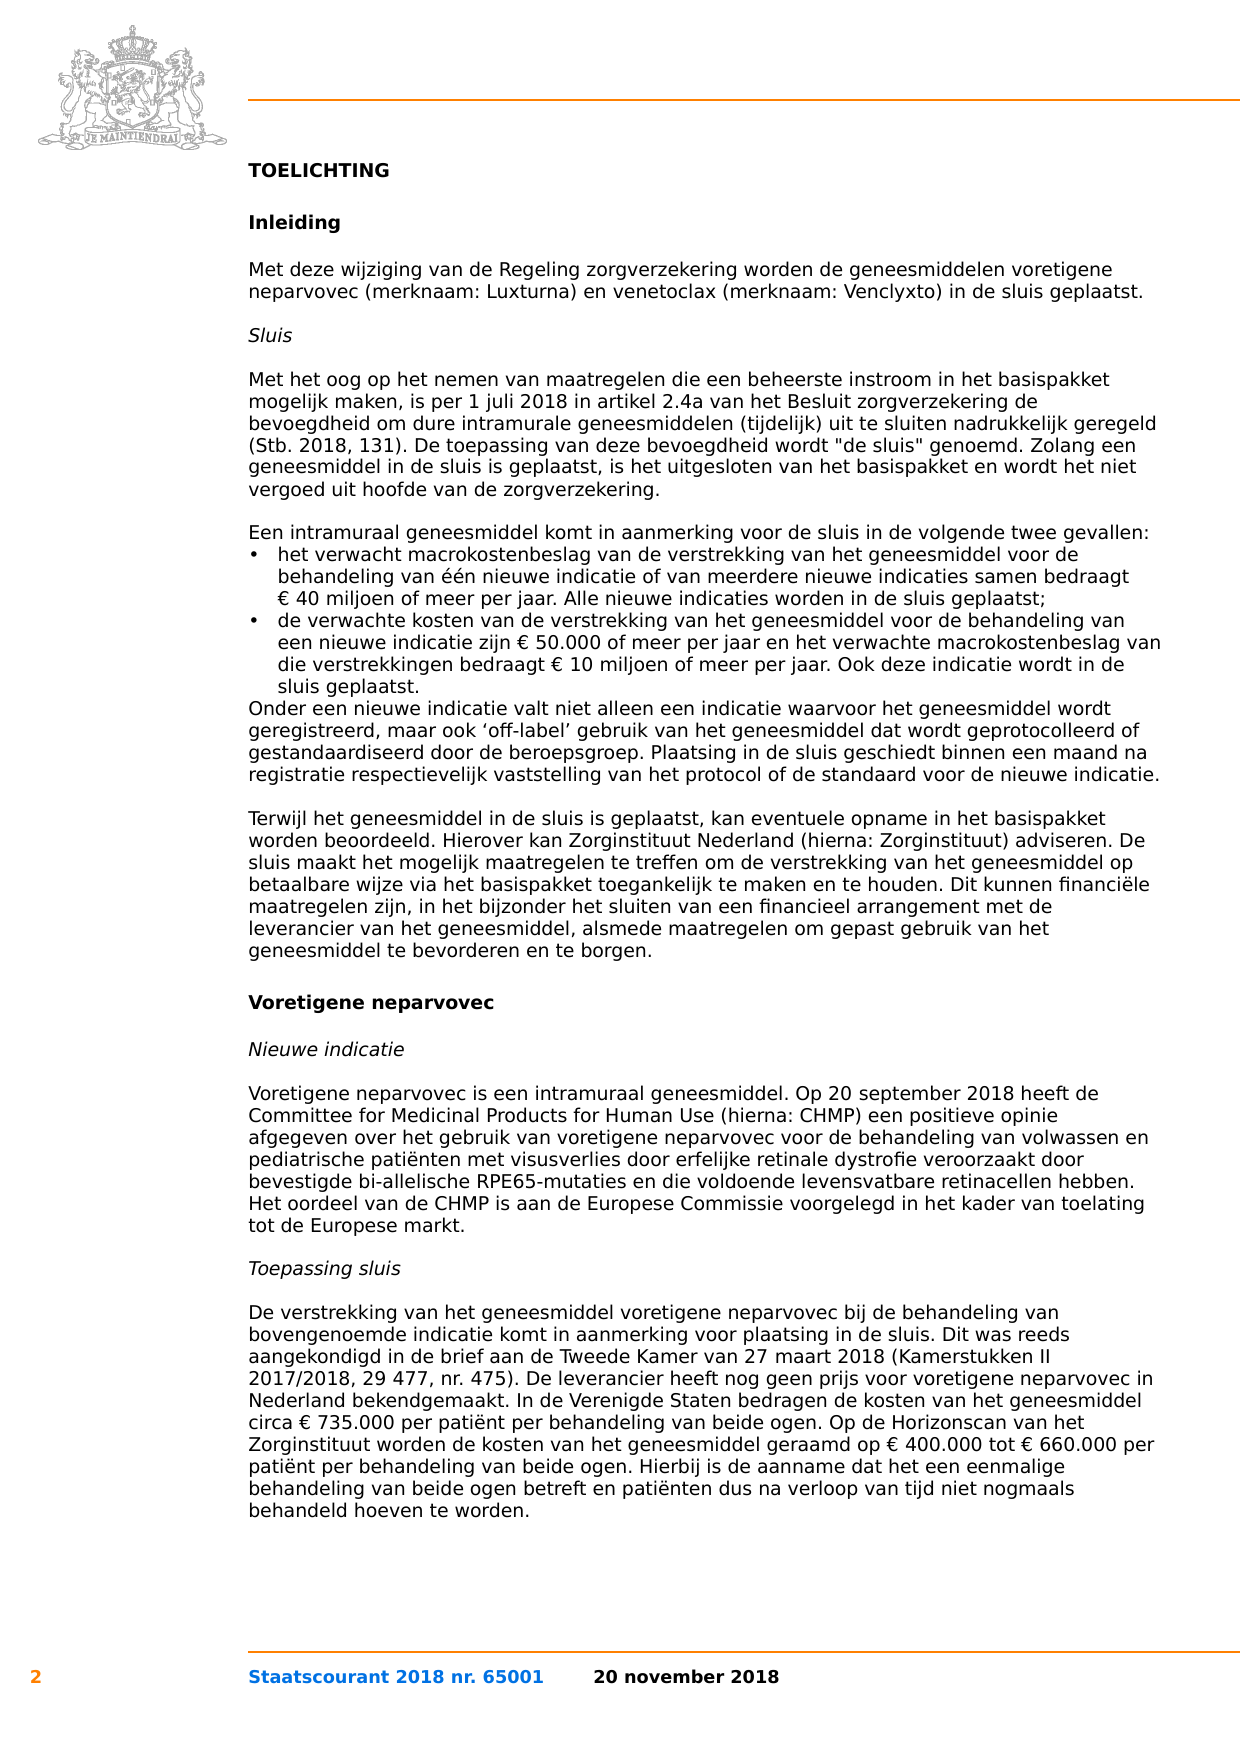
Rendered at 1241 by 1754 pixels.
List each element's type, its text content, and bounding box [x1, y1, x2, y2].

picture [38, 25, 227, 150]
subtitle Sluis [248, 325, 1163, 347]
subtitle Nieuwe indicatie [248, 1039, 1163, 1061]
text Met deze wijziging van de Regeling zorgverzekering worden de geneesmiddelen voretigene neparvovec (merknaam: Luxturna) en venetoclax (merknaam: Venclyxto) in de sluis geplaatst. [248, 259, 1163, 303]
text Voretigene neparvovec is een intramuraal geneesmiddel. Op 20 september 2018 heeft de Committee for Medicinal Products for Human Use (hierna: CHMP) een positieve opinie afgegeven over het gebruik van voretigene neparvovec voor de behandeling van volwassen en pediatrische patiënten met visusverlies door erfelijke retinale dystrofie veroorzaakt door bevestigde bi-allelische RPE65-mutaties en die voldoende levensvatbare retinacellen hebben. Het oordeel van de CHMP is aan de Europese Commissie voorgelegd in het kader van toelating tot de Europese markt. [248, 1083, 1163, 1236]
text • het verwacht macrokostenbeslag van de verstrekking van het geneesmiddel voor de behandeling van één nieuwe indicatie of van meerdere nieuwe indicaties samen bedraagt € 40 miljoen of meer per jaar. Alle nieuwe indicaties worden in de sluis geplaatst; [248, 544, 1163, 610]
text • de verwachte kosten van de verstrekking van het geneesmiddel voor de behandeling van een nieuwe indicatie zijn € 50.000 of meer per jaar en het verwachte macrokostenbeslag van die verstrekkingen bedraagt € 10 miljoen of meer per jaar. Ook deze indicatie wordt in de sluis geplaatst. [248, 610, 1163, 698]
text De verstrekking van het geneesmiddel voretigene neparvovec bij de behandeling van bovengenoemde indicatie komt in aanmerking voor plaatsing in de sluis. Dit was reeds aangekondigd in de brief aan de Tweede Kamer van 27 maart 2018 (Kamerstukken II 2017/2018, 29 477, nr. 475). De leverancier heeft nog geen prijs voor voretigene neparvovec in Nederland bekendgemaakt. In de Verenigde Staten bedragen de kosten van het geneesmiddel circa € 735.000 per patiënt per behandeling van beide ogen. Op de Horizonscan van het Zorginstituut worden de kosten van het geneesmiddel geraamd op € 400.000 tot € 660.000 per patiënt per behandeling van beide ogen. Hierbij is de aanname dat het een eenmalige behandeling van beide ogen betreft en patiënten dus na verloop van tijd niet nogmaals behandeld hoeven te worden. [248, 1302, 1163, 1522]
text Terwijl het geneesmiddel in de sluis is geplaatst, kan eventuele opname in het basispakket worden beoordeeld. Hierover kan Zorginstituut Nederland (hierna: Zorginstituut) adviseren. De sluis maakt het mogelijk maatregelen te treffen om de verstrekking van het geneesmiddel op betaalbare wijze via het basispakket toegankelijk te maken en te houden. Dit kunnen financiële maatregelen zijn, in het bijzonder het sluiten van een financieel arrangement met de leverancier van het geneesmiddel, alsmede maatregelen om gepast gebruik van het geneesmiddel te bevorderen en te borgen. [248, 808, 1163, 962]
text Met het oog op het nemen van maatregelen die een beheerste instroom in het basispakket mogelijk maken, is per 1 juli 2018 in artikel 2.4a van het Besluit zorgverzekering de bevoegdheid om dure intramurale geneesmiddelen (tijdelijk) uit te sluiten nadrukkelijk geregeld (Stb. 2018, 131). De toepassing van deze bevoegdheid wordt "de sluis" genoemd. Zolang een geneesmiddel in de sluis is geplaatst, is het uitgesloten van het basispakket en wordt het niet vergoed uit hoofde van de zorgverzekering. [248, 368, 1163, 500]
subtitle Voretigene neparvovec [248, 992, 1163, 1014]
text Een intramuraal geneesmiddel komt in aanmerking voor de sluis in de volgende twee gevallen: [248, 522, 1163, 544]
subtitle TOELICHTING [248, 160, 1163, 182]
subtitle Inleiding [248, 212, 1163, 234]
subtitle Toepassing sluis [248, 1258, 1163, 1280]
text Onder een nieuwe indicatie valt niet alleen een indicatie waarvoor het geneesmiddel wordt geregistreerd, maar ook ‘off-label’ gebruik van het geneesmiddel dat wordt geprotocolleerd of gestandaardiseerd door de beroepsgroep. Plaatsing in de sluis geschiedt binnen een maand na registratie respectievelijk vaststelling van het protocol of de standaard voor de nieuwe indicatie. [248, 698, 1163, 786]
